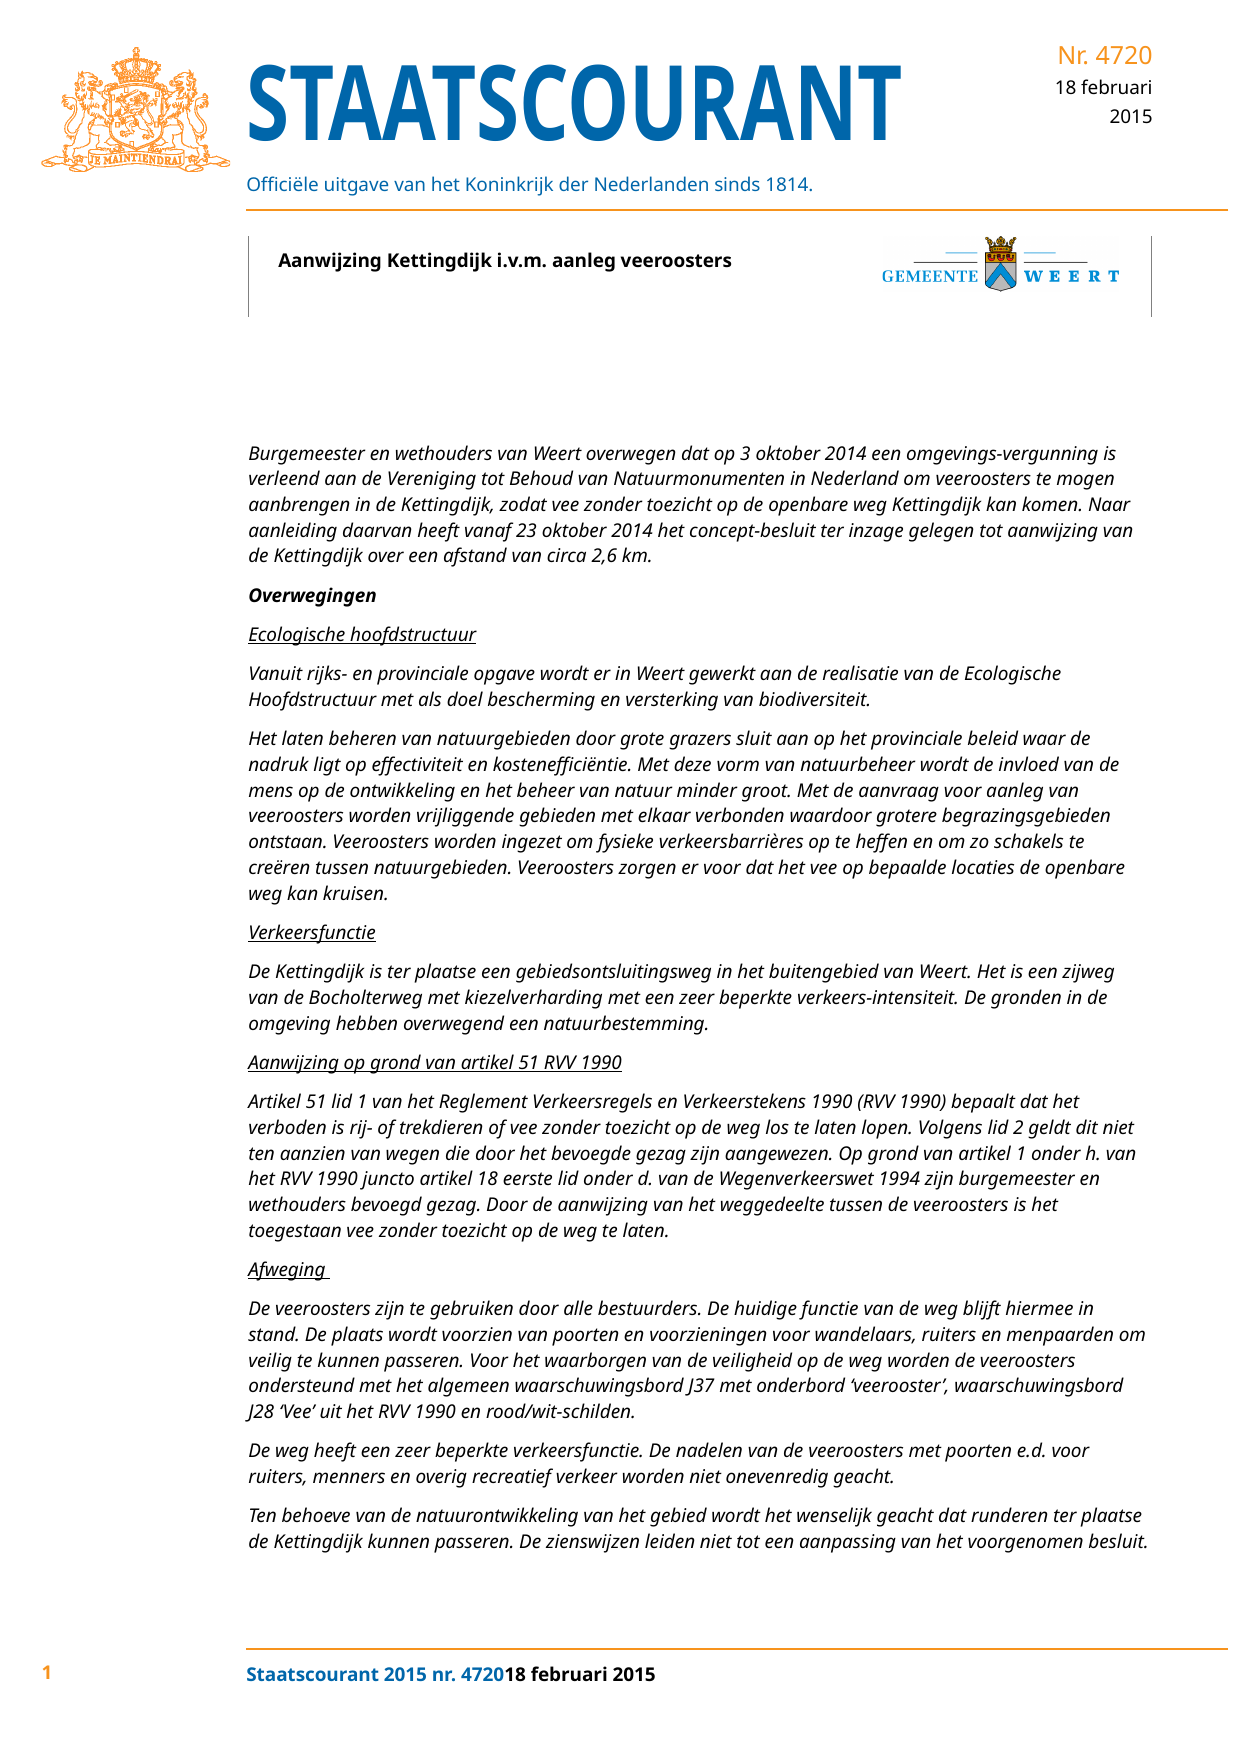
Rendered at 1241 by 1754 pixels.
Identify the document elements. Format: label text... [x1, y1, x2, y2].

text De weg heeft een zeer beperkte verkeersfunctie. De nadelen van de veeroosters met poorten e.d. voor ruiters, menners en overig recreatief verkeer worden niet onevenredig geacht. [248, 1438, 1152, 1489]
text Afweging [248, 1256, 1152, 1282]
picture [882, 236, 1119, 292]
text Aanwijzing op grond van artikel 51 RVV 1990 [248, 1049, 1152, 1075]
text Het laten beheren van natuurgebieden door grote grazers sluit aan op het provinciale beleid waar de nadruk ligt op effectiviteit en kostenefficiëntie. Met deze vorm van natuurbeheer wordt de invloed van de mens op de ontwikkeling en het beheer van natuur minder groot. Met de aanvraag voor aanleg van veeroosters worden vrijliggende gebieden met elkaar verbonden waardoor grotere begrazingsgebieden ontstaan. Veeroosters worden ingezet om fysieke verkeersbarrières op te heffen en om zo schakels te creëren tussen natuurgebieden. Veeroosters zorgen er voor dat het vee op bepaalde locaties de openbare weg kan kruisen. [248, 725, 1152, 906]
text Artikel 51 lid 1 van het Reglement Verkeersregels en Verkeerstekens 1990 (RVV 1990) bepaalt dat het verboden is rij- of trekdieren of vee zonder toezicht op de weg los te laten lopen. Volgens lid 2 geldt dit niet ten aanzien van wegen die door het bevoegde gezag zijn aangewezen. Op grond van artikel 1 onder h. van het RVV 1990 juncto artikel 18 eerste lid onder d. van de Wegenverkeerswet 1994 zijn burgemeester en wethouders bevoegd gezag. Door de aanwijzing van het weggedeelte tussen de veeroosters is het toegestaan vee zonder toezicht op de weg te laten. [248, 1088, 1152, 1243]
text Ecologische hoofdstructuur [248, 621, 1152, 647]
text Burgemeester en wethouders van Weert overwegen dat op 3 oktober 2014 een omgevings-vergunning is verleend aan de Vereniging tot Behoud van Natuurmonumenten in Nederland om veeroosters te mogen aanbrengen in de Kettingdijk, zodat vee zonder toezicht op de openbare weg Kettingdijk kan komen. Naar aanleiding daarvan heeft vanaf 23 oktober 2014 het concept-besluit ter inzage gelegen tot aanwijzing van de Kettingdijk over een afstand van circa 2,6 km. [248, 440, 1152, 568]
table_header Aanwijzing Kettingdijk i.v.m. aanleg veeroosters [249, 236, 850, 317]
picture [41, 47, 231, 172]
text Ten behoeve van de natuurontwikkeling van het gebied wordt het wenselijk geacht dat runderen ter plaatse de Kettingdijk kunnen passeren. De zienswijzen leiden niet tot een aanpassing van het voorgenomen besluit. [248, 1503, 1152, 1554]
text Vanuit rijks- en provinciale opgave wordt er in Weert gewerkt aan de realisatie van de Ecologische Hoofdstructuur met als doel bescherming en versterking van biodiversiteit. [248, 660, 1152, 712]
text Overwegingen [248, 582, 1152, 608]
table_header [850, 236, 1151, 317]
text Verkeersfunctie [248, 919, 1152, 945]
text De veeroosters zijn te gebruiken door alle bestuurders. De huidige functie van de weg blijft hiermee in stand. De plaats wordt voorzien van poorten en voorzieningen voor wandelaars, ruiters en menpaarden om veilig te kunnen passeren. Voor het waarborgen van de veiligheid op de weg worden de veeroosters ondersteund met het algemeen waarschuwingsbord J37 met onderbord ‘veerooster’, waarschuwingsbord J28 ‘Vee’ uit het RVV 1990 en rood/wit-schilden. [248, 1296, 1152, 1424]
text De Kettingdijk is ter plaatse een gebiedsontsluitingsweg in het buitengebied van Weert. Het is een zijweg van de Bocholterweg met kiezelverharding met een zeer beperkte verkeers-intensiteit. De gronden in de omgeving hebben overwegend een natuurbestemming. [248, 958, 1152, 1036]
